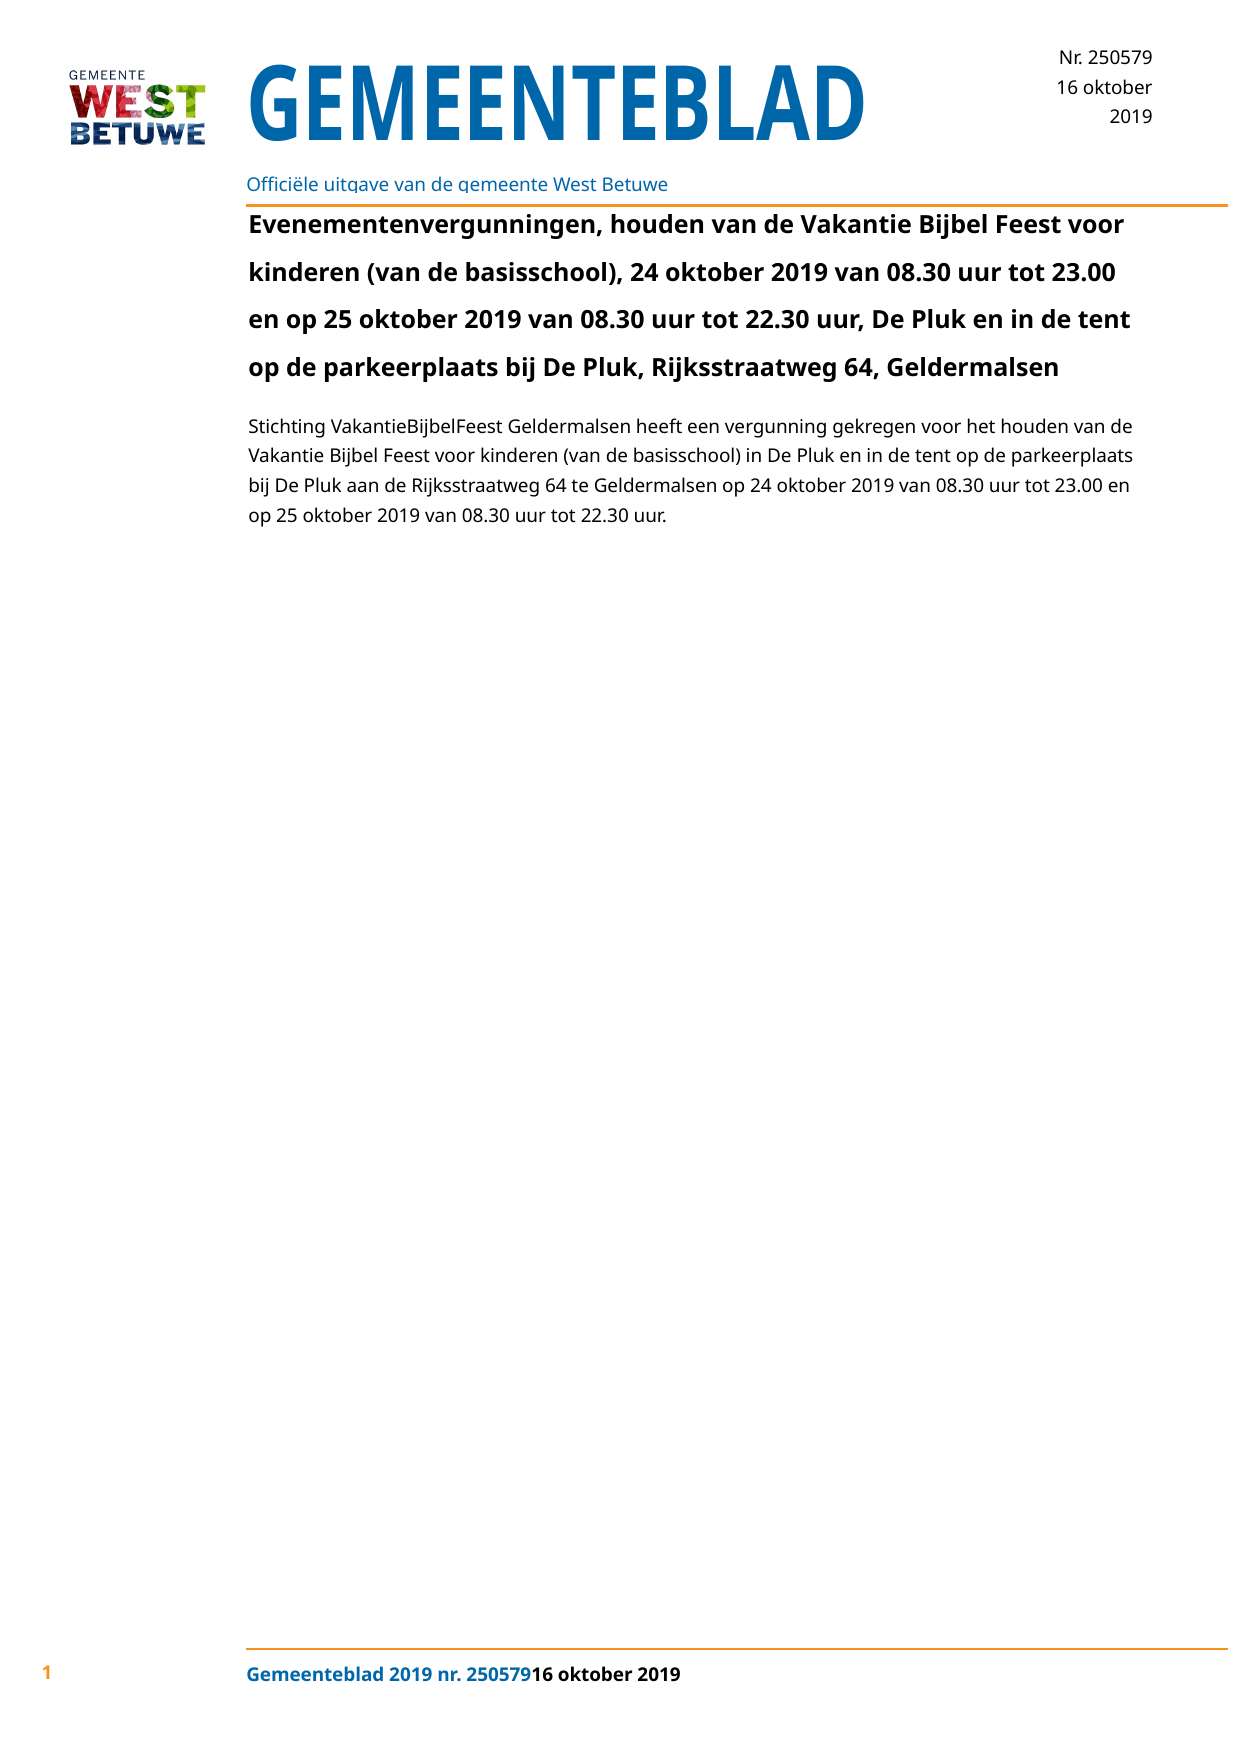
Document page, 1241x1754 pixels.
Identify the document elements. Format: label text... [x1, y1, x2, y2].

picture [41, 47, 231, 172]
text Evenementenvergunningen, houden van de Vakantie Bijbel Feest voor kinderen (van de basisschool), 24 oktober 2019 van 08.30 uur tot 23.00 en op 25 oktober 2019 van 08.30 uur tot 22.30 uur, De Pluk en in de tent op de parkeerplaats bij De Pluk, Rijksstraatweg 64, Geldermalsen [248, 207, 1152, 384]
text Stichting VakantieBijbelFeest Geldermalsen heeft een vergunning gekregen voor het houden van de Vakantie Bijbel Feest voor kinderen (van de basisschool) in De Pluk en in de tent op de parkeerplaats bij De Pluk aan de Rijksstraatweg 64 te Geldermalsen op 24 oktober 2019 van 08.30 uur tot 23.00 en op 25 oktober 2019 van 08.30 uur tot 22.30 uur. [248, 413, 1152, 528]
